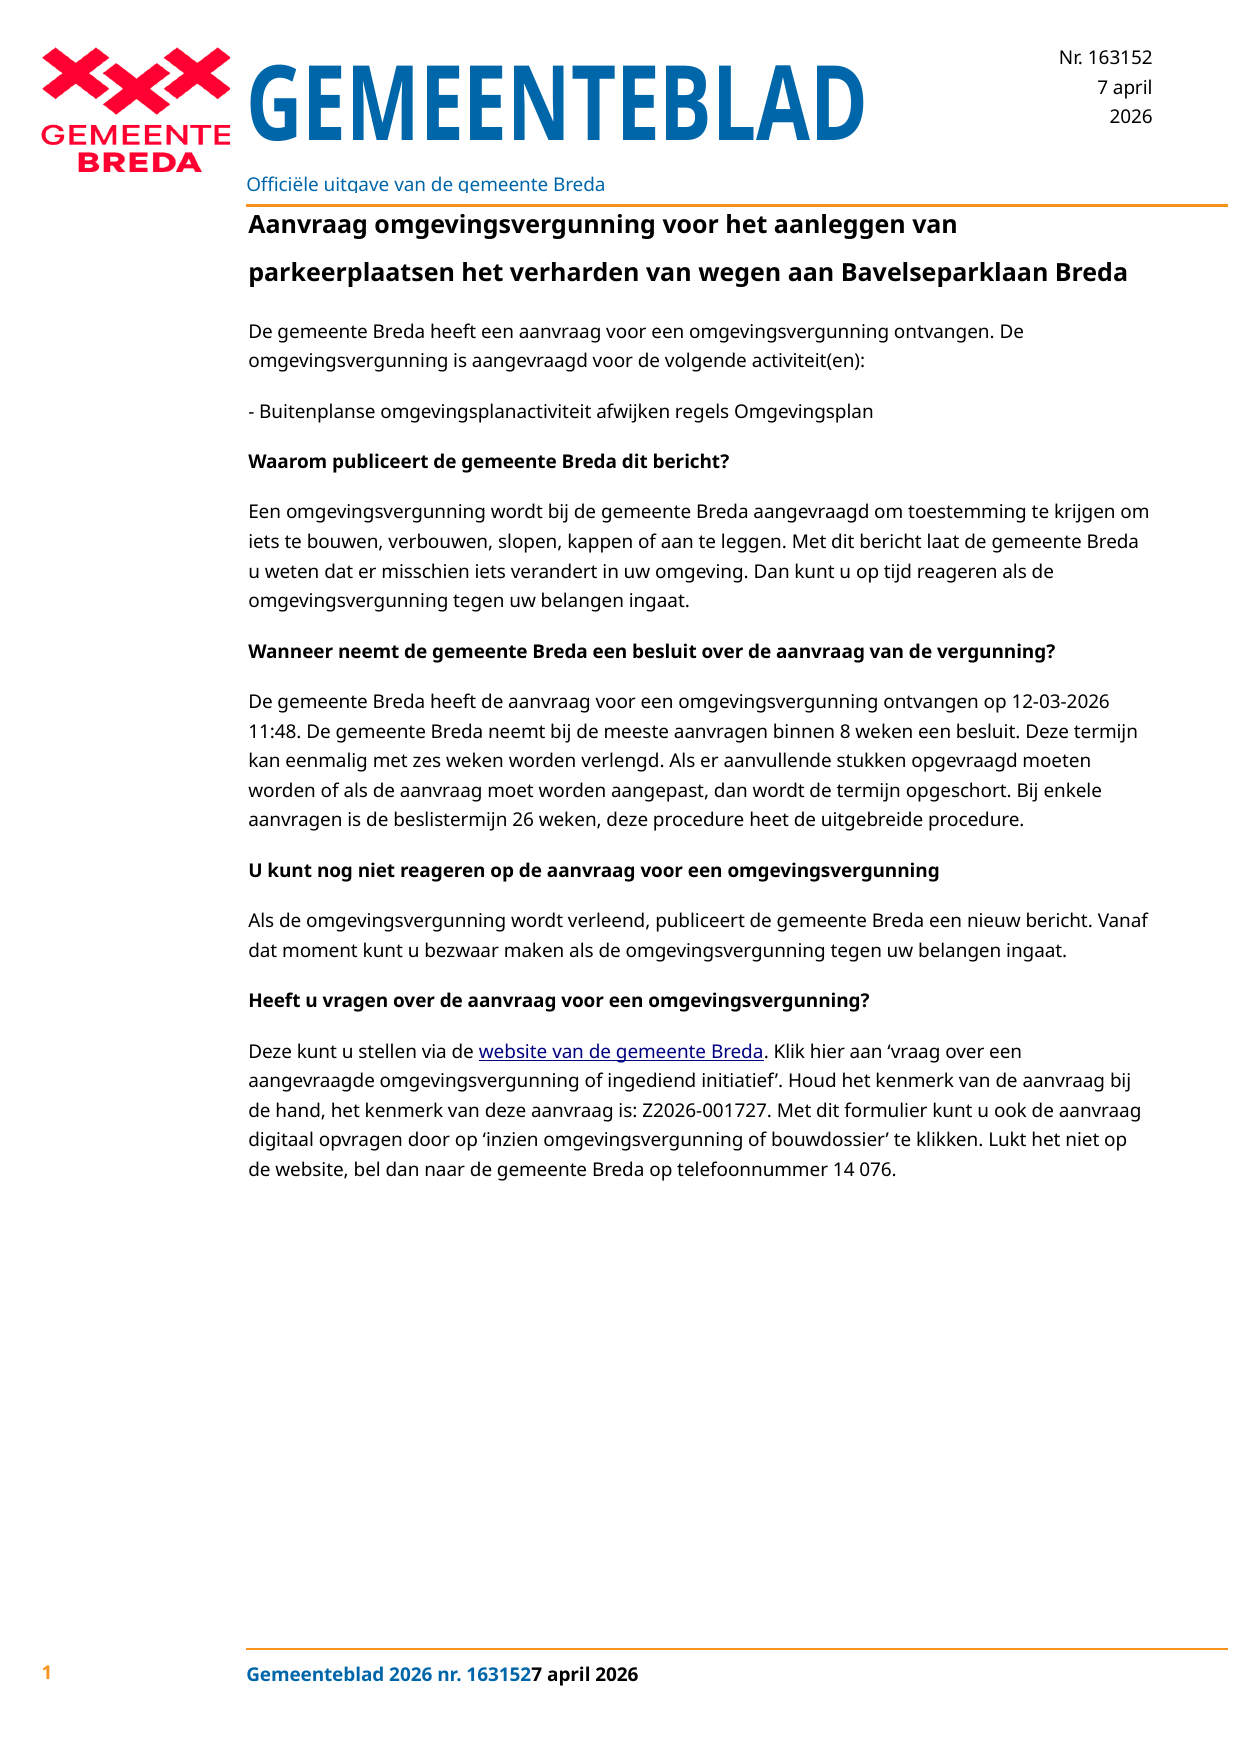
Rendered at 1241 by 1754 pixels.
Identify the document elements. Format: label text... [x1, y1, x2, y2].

text Deze kunt u stellen via de website van de gemeente Breda. Klik hier aan ‘vraag over een aangevraagde omgevingsvergunning of ingediend initiatief’. Houd het kenmerk van de aanvraag bij de hand, het kenmerk van deze aanvraag is: Z2026-001727. Met dit formulier kunt u ook de aanvraag digitaal opvragen door op ‘inzien omgevingsvergunning of bouwdossier’ te klikken. Lukt het niet op de website, bel dan naar de gemeente Breda op telefoonnummer 14 076. [248, 1038, 1152, 1182]
text Heeft u vragen over de aanvraag voor een omgevingsvergunning? [248, 987, 1152, 1013]
text Waarom publiceert de gemeente Breda dit bericht? [248, 448, 1152, 474]
text Aanvraag omgevingsvergunning voor het aanleggen van parkeerplaatsen het verharden van wegen aan Bavelseparklaan Breda [248, 207, 1152, 288]
text Als de omgevingsvergunning wordt verleend, publiceert de gemeente Breda een nieuw bericht. Vanaf dat moment kunt u bezwaar maken als de omgevingsvergunning tegen uw belangen ingaat. [248, 907, 1152, 963]
text U kunt nog niet reageren op de aanvraag voor een omgevingsvergunning [248, 857, 1152, 883]
text De gemeente Breda heeft een aanvraag voor een omgevingsvergunning ontvangen. De omgevingsvergunning is aangevraagd voor de volgende activiteit(en): [248, 318, 1152, 373]
text De gemeente Breda heeft de aanvraag voor een omgevingsvergunning ontvangen op 12-03-2026 11:48. De gemeente Breda neemt bij de meeste aanvragen binnen 8 weken een besluit. Deze termijn kan eenmalig met zes weken worden verlengd. Als er aanvullende stukken opgevraagd moeten worden of als de aanvraag moet worden aangepast, dan wordt de termijn opgeschort. Bij enkele aanvragen is de beslistermijn 26 weken, deze procedure heet de uitgebreide procedure. [248, 688, 1152, 832]
text Een omgevingsvergunning wordt bij de gemeente Breda aangevraagd om toestemming te krijgen om iets te bouwen, verbouwen, slopen, kappen of aan te leggen. Met dit bericht laat de gemeente Breda u weten dat er misschien iets verandert in uw omgeving. Dan kunt u op tijd reageren als de omgevingsvergunning tegen uw belangen ingaat. [248, 499, 1152, 613]
text - Buitenplanse omgevingsplanactiviteit afwijken regels Omgevingsplan [248, 398, 1152, 424]
text Wanneer neemt de gemeente Breda een besluit over de aanvraag van de vergunning? [248, 638, 1152, 664]
picture [41, 47, 231, 172]
